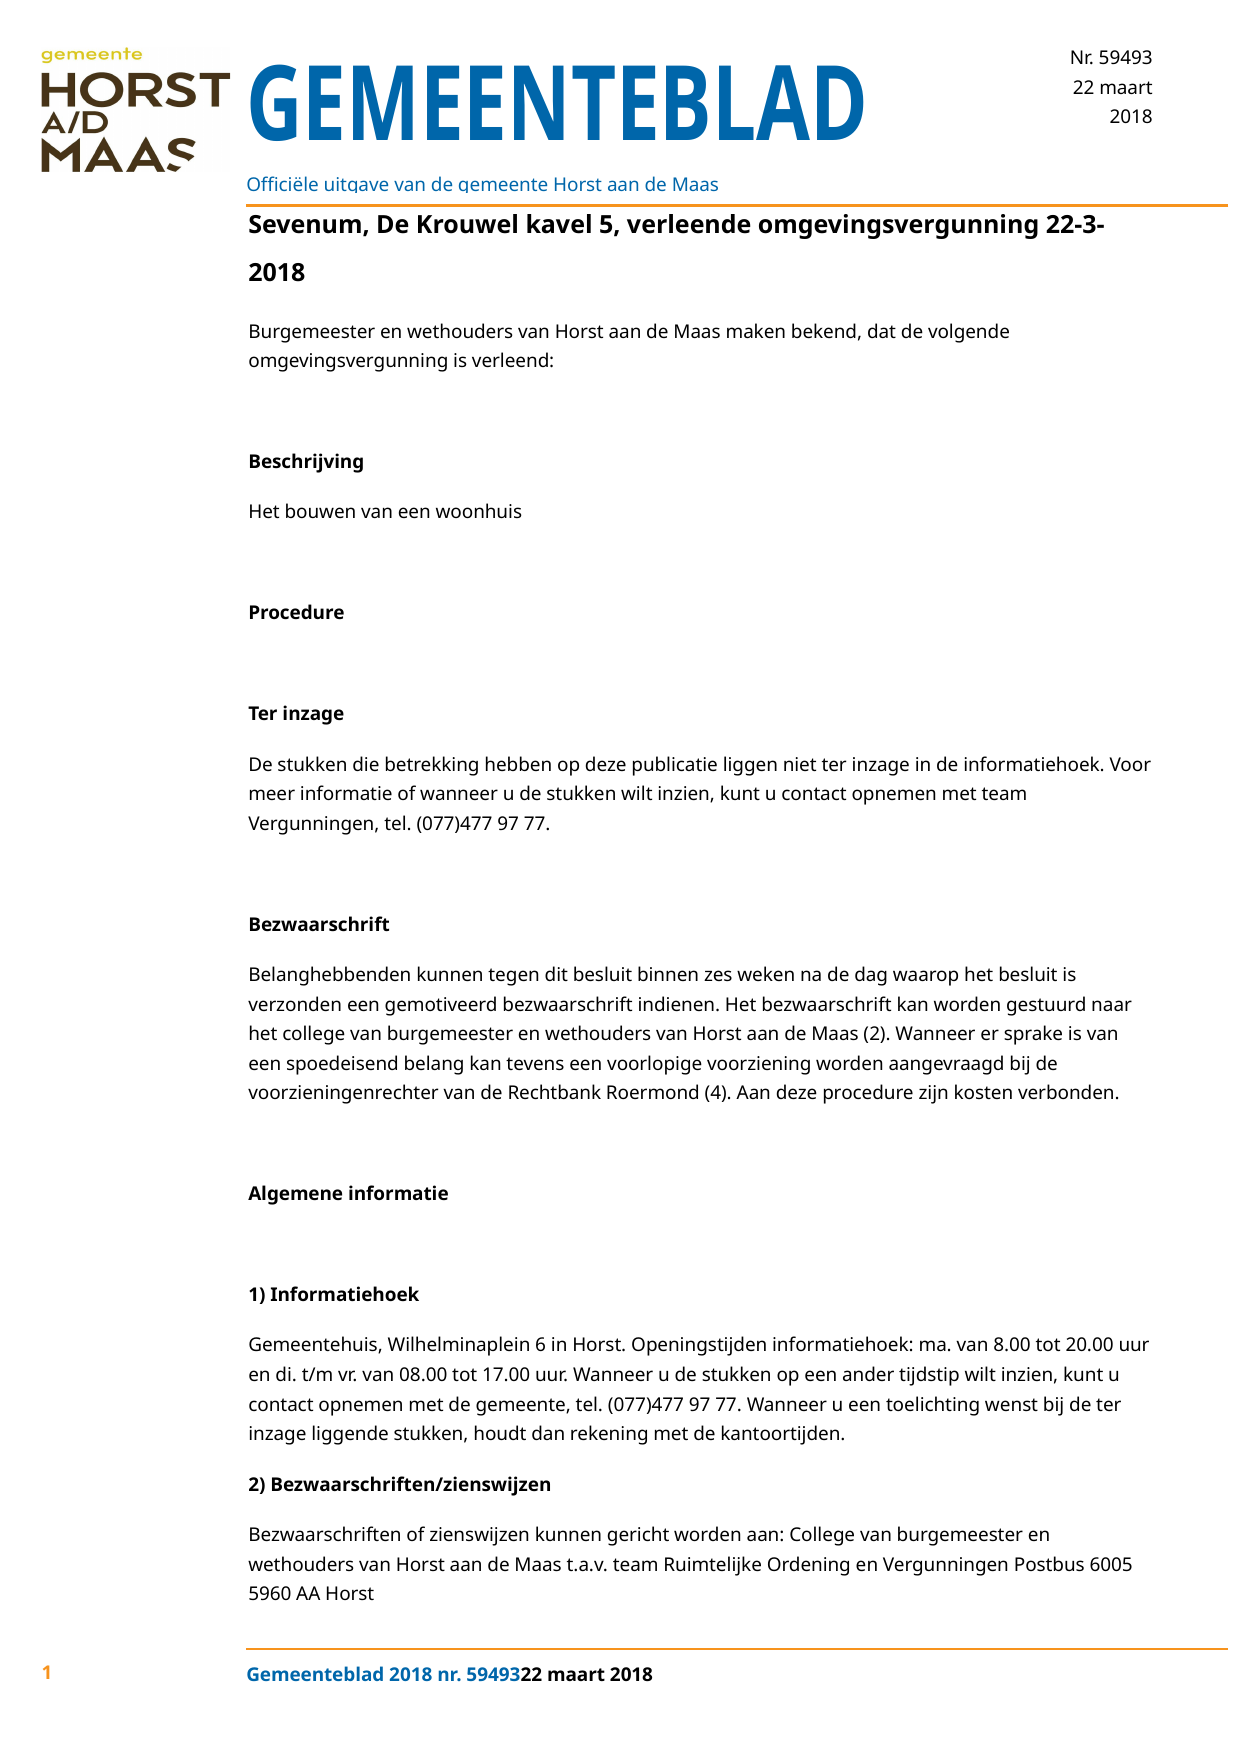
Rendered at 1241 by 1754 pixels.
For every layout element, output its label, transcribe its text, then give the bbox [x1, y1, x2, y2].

text Bezwaarschrift [248, 911, 1152, 937]
text Het bouwen van een woonhuis [248, 499, 1152, 524]
text Sevenum, De Krouwel kavel 5, verleende omgevingsvergunning 22-3-2018 [248, 207, 1152, 288]
text 2) Bezwaarschriften/zienswijzen [248, 1471, 1152, 1497]
text De stukken die betrekking hebben op deze publicatie liggen niet ter inzage in de informatiehoek. Voor meer informatie of wanneer u de stukken wilt inzien, kunt u contact opnemen met team Vergunningen, tel. (077)477 97 77. [248, 751, 1152, 836]
text Beschrijving [248, 448, 1152, 474]
picture [41, 47, 231, 172]
text Ter inzage [248, 700, 1152, 726]
text Burgemeester en wethouders van Horst aan de Maas maken bekend, dat de volgende omgevingsvergunning is verleend: [248, 318, 1152, 373]
text Gemeentehuis, Wilhelminaplein 6 in Horst. Openingstijden informatiehoek: ma. van 8.00 tot 20.00 uur en di. t/m vr. van 08.00 tot 17.00 uur. Wanneer u de stukken op een ander tijdstip wilt inzien, kunt u contact opnemen met de gemeente, tel. (077)477 97 77. Wanneer u een toelichting wenst bij de ter inzage liggende stukken, houdt dan rekening met de kantoortijden. [248, 1332, 1152, 1446]
text Algemene informatie [248, 1180, 1152, 1206]
text Bezwaarschriften of zienswijzen kunnen gericht worden aan: College van burgemeester en wethouders van Horst aan de Maas t.a.v. team Ruimtelijke Ordening en Vergunningen Postbus 6005 5960 AA Horst [248, 1521, 1152, 1606]
text 1) Informatiehoek [248, 1281, 1152, 1307]
text Belanghebbenden kunnen tegen dit besluit binnen zes weken na de dag waarop het besluit is verzonden een gemotiveerd bezwaarschrift indienen. Het bezwaarschrift kan worden gestuurd naar het college van burgemeester en wethouders van Horst aan de Maas (2). Wanneer er sprake is van een spoedeisend belang kan tevens een voorlopige voorziening worden aangevraagd bij de voorzieningenrechter van de Rechtbank Roermond (4). Aan deze procedure zijn kosten verbonden. [248, 961, 1152, 1105]
text Procedure [248, 599, 1152, 625]
